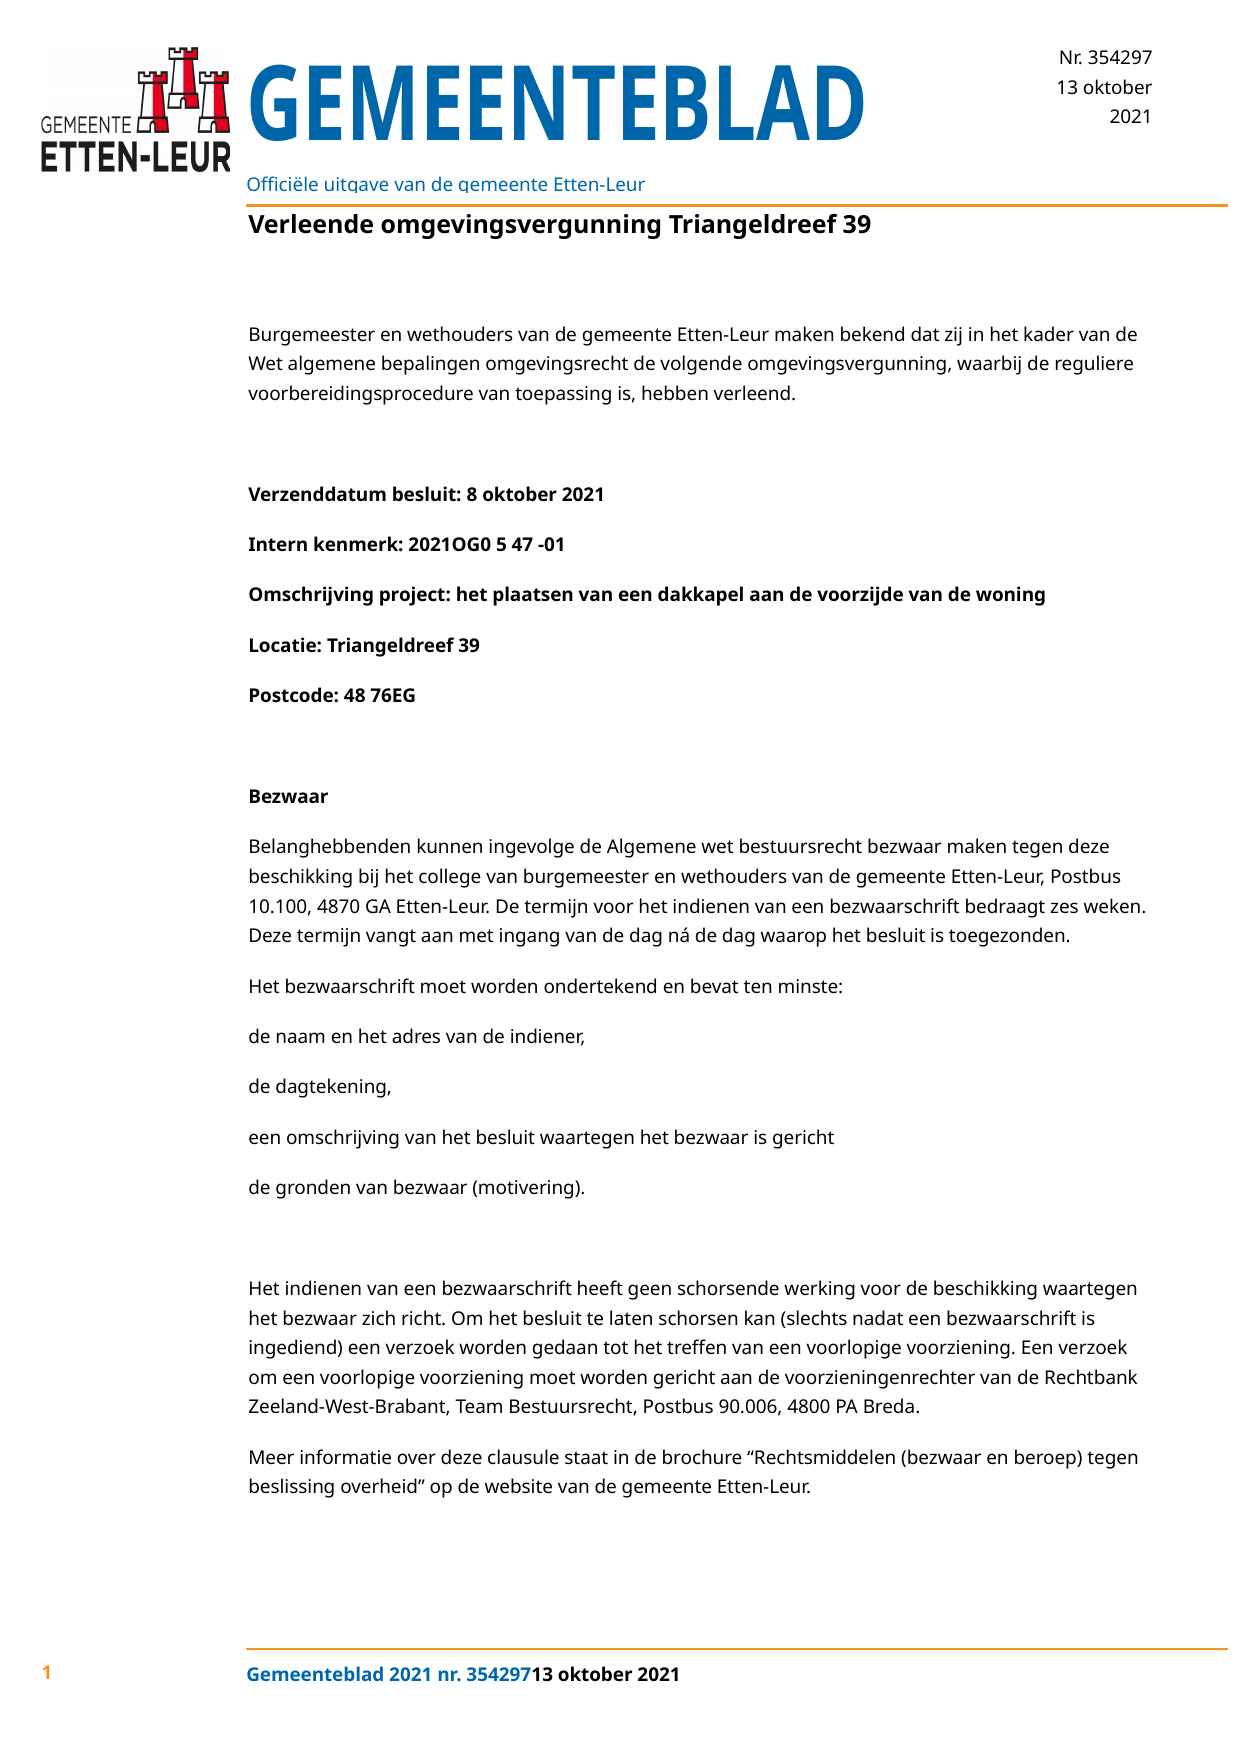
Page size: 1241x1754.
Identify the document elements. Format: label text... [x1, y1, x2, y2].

text Verzenddatum besluit: 8 oktober 2021 [248, 481, 1152, 506]
text Belanghebbenden kunnen ingevolge de Algemene wet bestuursrecht bezwaar maken tegen deze beschikking bij het college van burgemeester en wethouders van de gemeente Etten-Leur, Postbus 10.100, 4870 GA Etten-Leur. De termijn voor het indienen van een bezwaarschrift bedraagt zes weken. Deze termijn vangt aan met ingang van de dag ná de dag waarop het besluit is toegezonden. [248, 834, 1152, 948]
text Omschrijving project: het plaatsen van een dakkapel aan de voorzijde van de woning [248, 582, 1152, 607]
text Intern kenmerk: 2021OG0 5 47 -01 [248, 531, 1152, 557]
text Meer informatie over deze clausule staat in de brochure “Rechtsmiddelen (bezwaar en beroep) tegen beslissing overheid” op de website van de gemeente Etten-Leur. [248, 1444, 1152, 1499]
text Verleende omgevingsvergunning Triangeldreef 39 [248, 207, 1152, 241]
text de gronden van bezwaar (motivering). [248, 1174, 1152, 1200]
text Het indienen van een bezwaarschrift heeft geen schorsende werking voor de beschikking waartegen het bezwaar zich richt. Om het besluit te laten schorsen kan (slechts nadat een bezwaarschrift is ingediend) een verzoek worden gedaan tot het treffen van een voorlopige voorziening. Een verzoek om een voorlopige voorziening moet worden gericht aan de voorzieningenrechter van de Rechtbank Zeeland-West-Brabant, Team Bestuursrecht, Postbus 90.006, 4800 PA Breda. [248, 1275, 1152, 1419]
text Locatie: Triangeldreef 39 [248, 632, 1152, 658]
text een omschrijving van het besluit waartegen het bezwaar is gericht [248, 1124, 1152, 1150]
text Burgemeester en wethouders van de gemeente Etten-Leur maken bekend dat zij in het kader van de Wet algemene bepalingen omgevingsrecht de volgende omgevingsvergunning, waarbij de reguliere voorbereidingsprocedure van toepassing is, hebben verleend. [248, 321, 1152, 406]
text de naam en het adres van de indiener, [248, 1023, 1152, 1049]
text Postcode: 48 76EG [248, 682, 1152, 708]
text de dagtekening, [248, 1074, 1152, 1099]
text Bezwaar [248, 783, 1152, 809]
picture [41, 47, 231, 172]
text Het bezwaarschrift moet worden ondertekend en bevat ten minste: [248, 973, 1152, 998]
